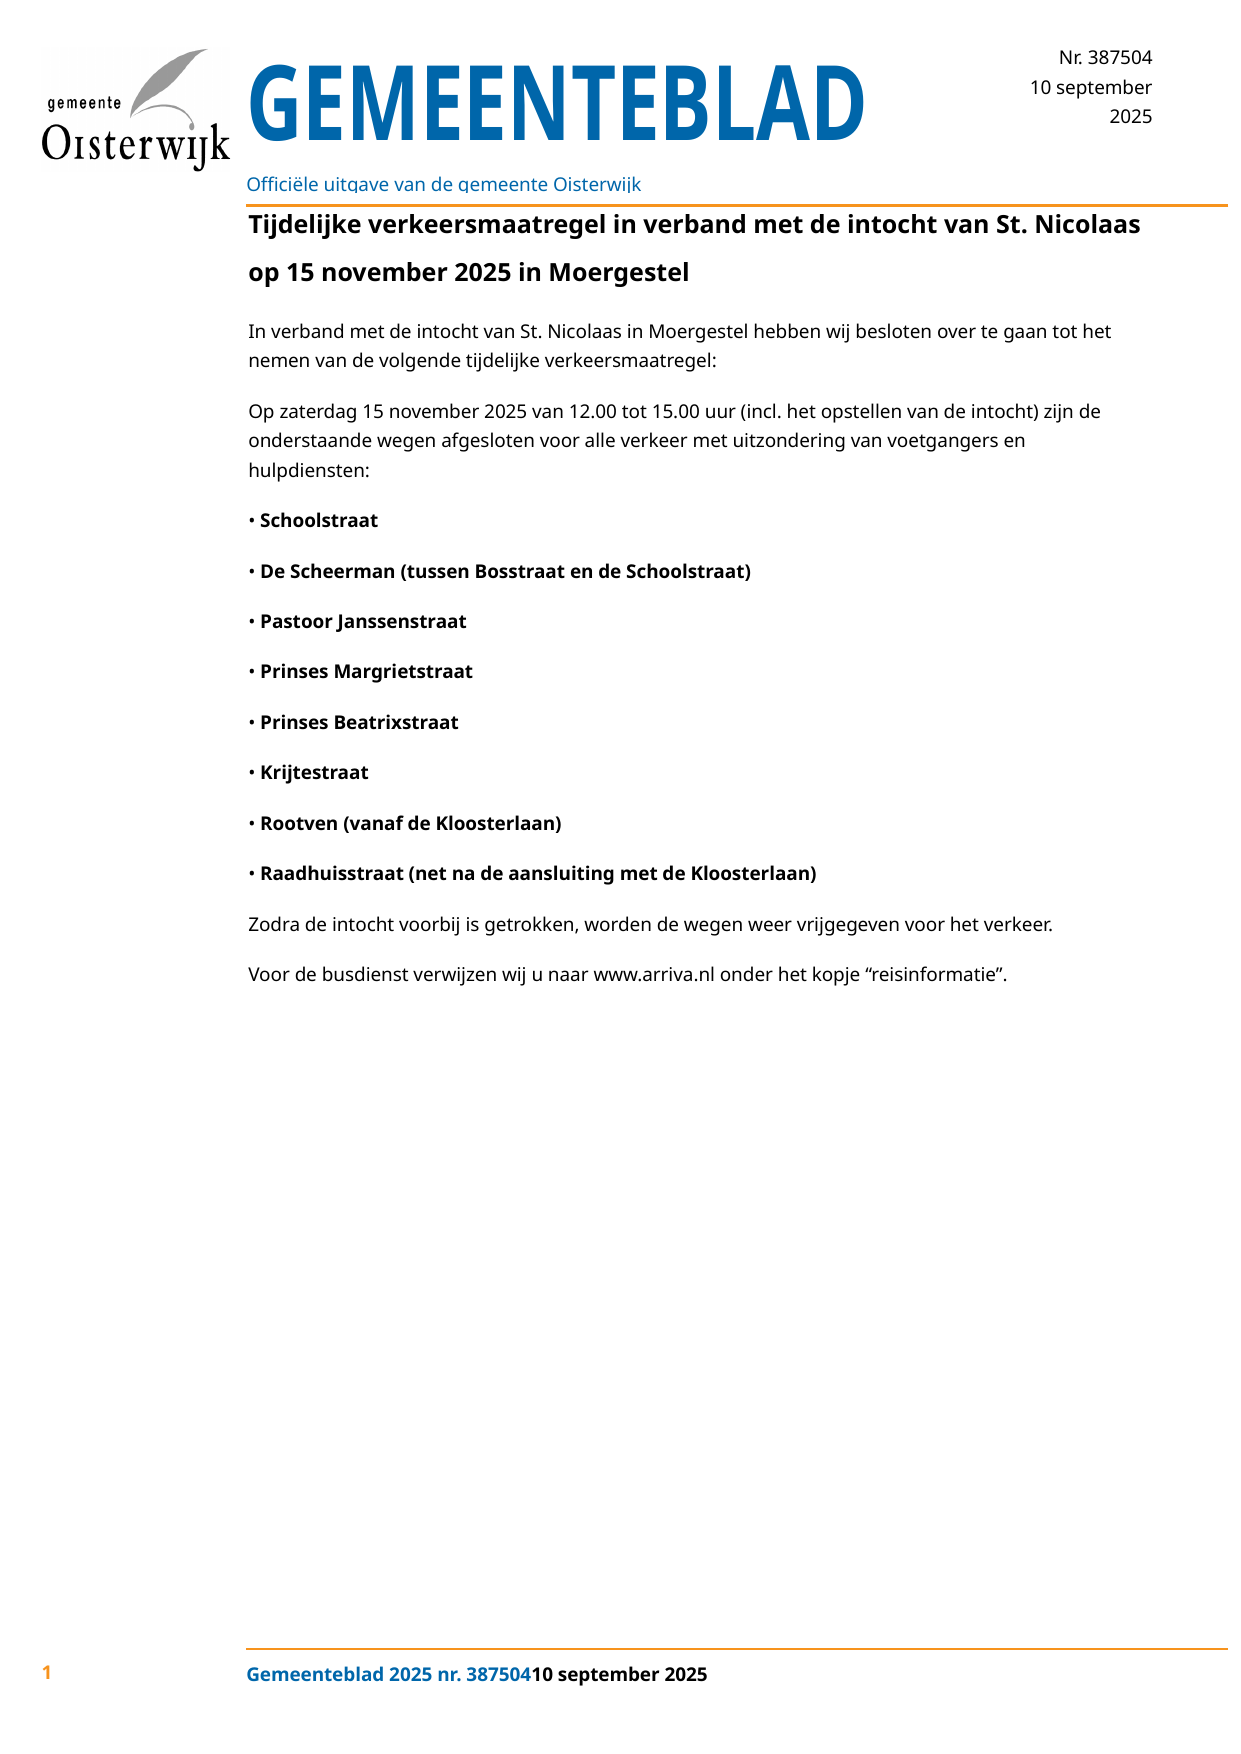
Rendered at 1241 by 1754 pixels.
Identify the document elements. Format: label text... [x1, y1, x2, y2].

text • Pastoor Janssenstraat [248, 608, 1152, 634]
text In verband met de intocht van St. Nicolaas in Moergestel hebben wij besloten over te gaan tot het nemen van de volgende tijdelijke verkeersmaatregel: [248, 318, 1152, 373]
picture [41, 47, 231, 172]
text • Schoolstraat [248, 507, 1152, 533]
text Voor de busdienst verwijzen wij u naar www.arriva.nl onder het kopje “reisinformatie”. [248, 961, 1152, 987]
text • Raadhuisstraat (net na de aansluiting met de Kloosterlaan) [248, 860, 1152, 886]
text • De Scheerman (tussen Bosstraat en de Schoolstraat) [248, 558, 1152, 584]
text • Rootven (vanaf de Kloosterlaan) [248, 810, 1152, 836]
text • Krijtestraat [248, 759, 1152, 785]
text Tijdelijke verkeersmaatregel in verband met de intocht van St. Nicolaas op 15 november 2025 in Moergestel [248, 207, 1152, 288]
text • Prinses Beatrixstraat [248, 709, 1152, 735]
text • Prinses Margrietstraat [248, 659, 1152, 684]
text Op zaterdag 15 november 2025 van 12.00 tot 15.00 uur (incl. het opstellen van de intocht) zijn de onderstaande wegen afgesloten voor alle verkeer met uitzondering van voetgangers en hulpdiensten: [248, 398, 1152, 483]
text Zodra de intocht voorbij is getrokken, worden de wegen weer vrijgegeven voor het verkeer. [248, 911, 1152, 937]
